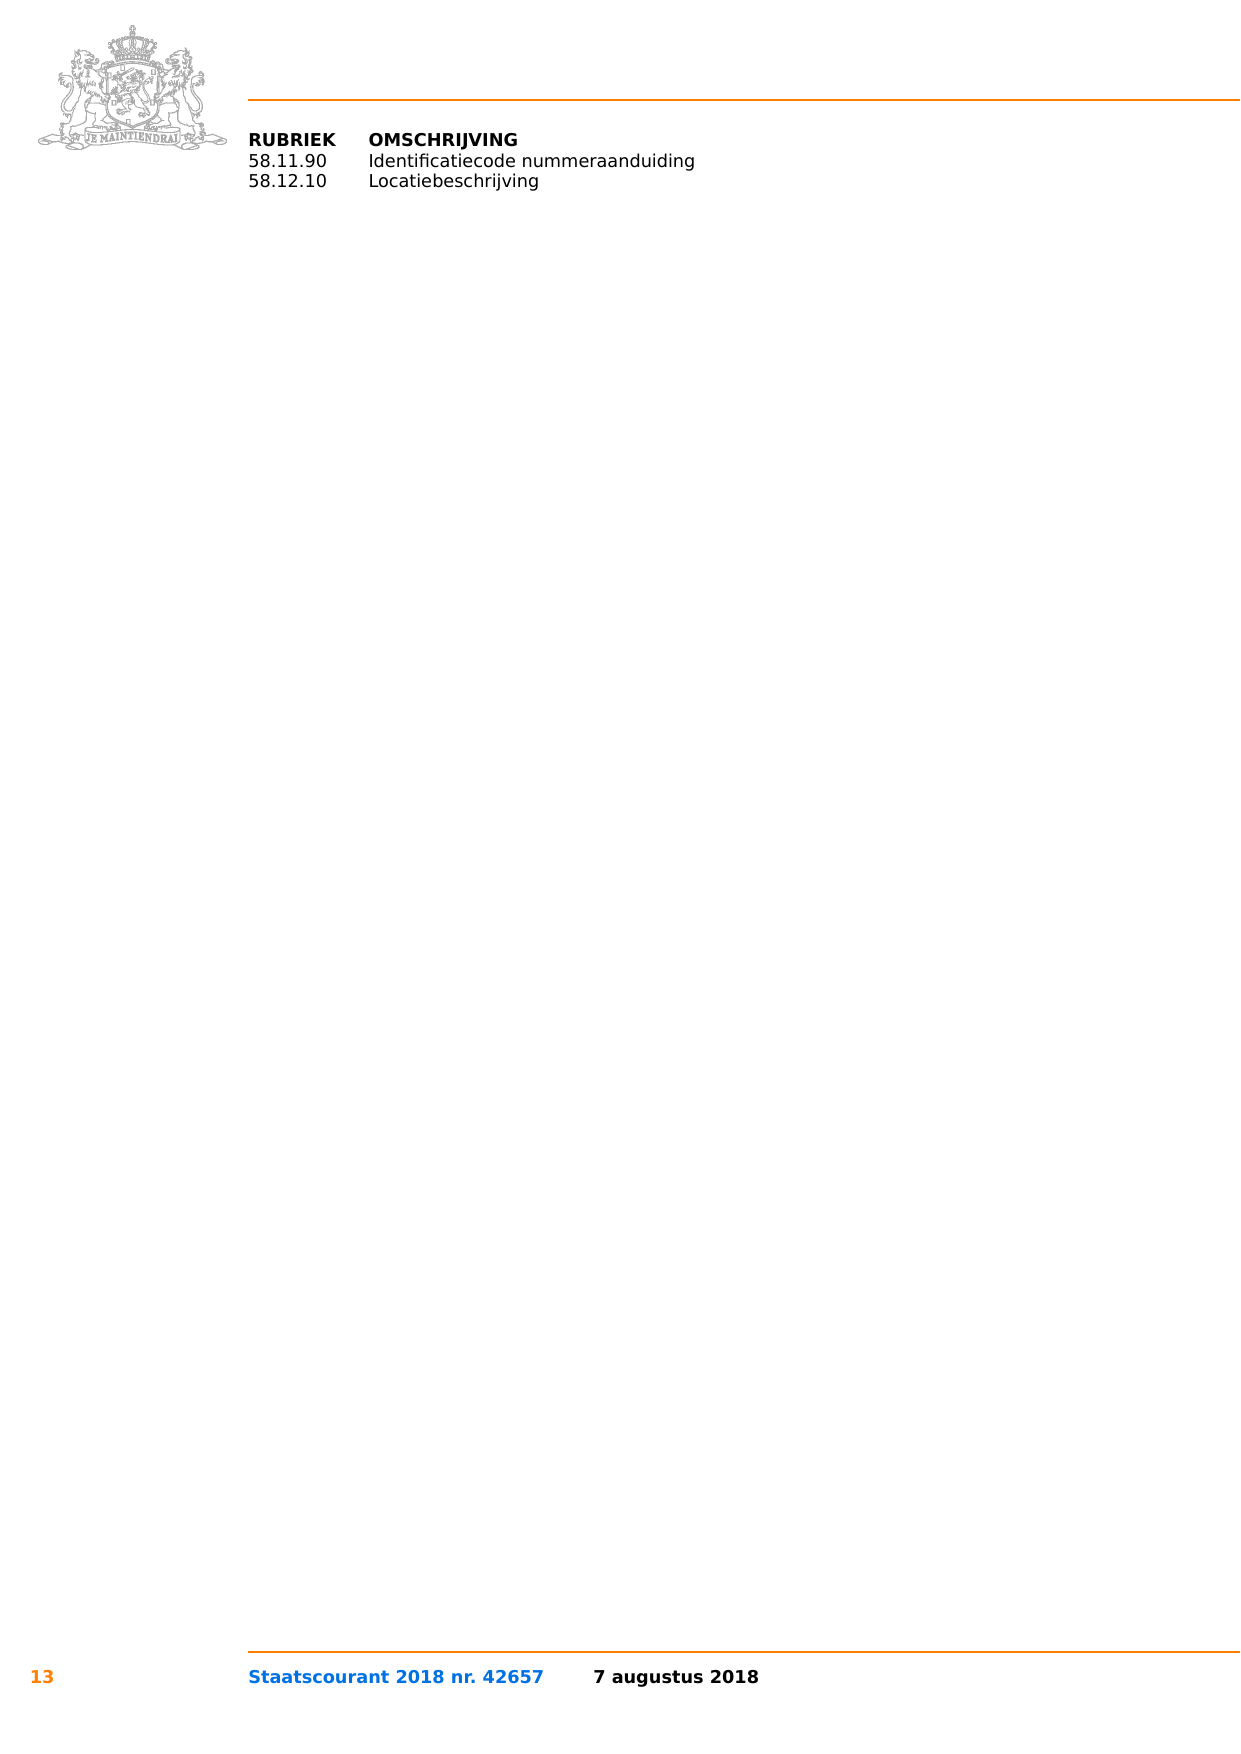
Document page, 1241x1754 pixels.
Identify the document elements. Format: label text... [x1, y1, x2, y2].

table_cell 58.12.10 [248, 171, 362, 192]
table_cell 58.11.90 [248, 151, 362, 171]
picture [38, 25, 227, 150]
table_header OMSCHRIJVING [363, 130, 1163, 151]
table_header RUBRIEK [248, 130, 362, 151]
table_cell Locatiebeschrijving [363, 171, 1163, 192]
table_cell Identificatiecode nummeraanduiding [363, 151, 1163, 171]
